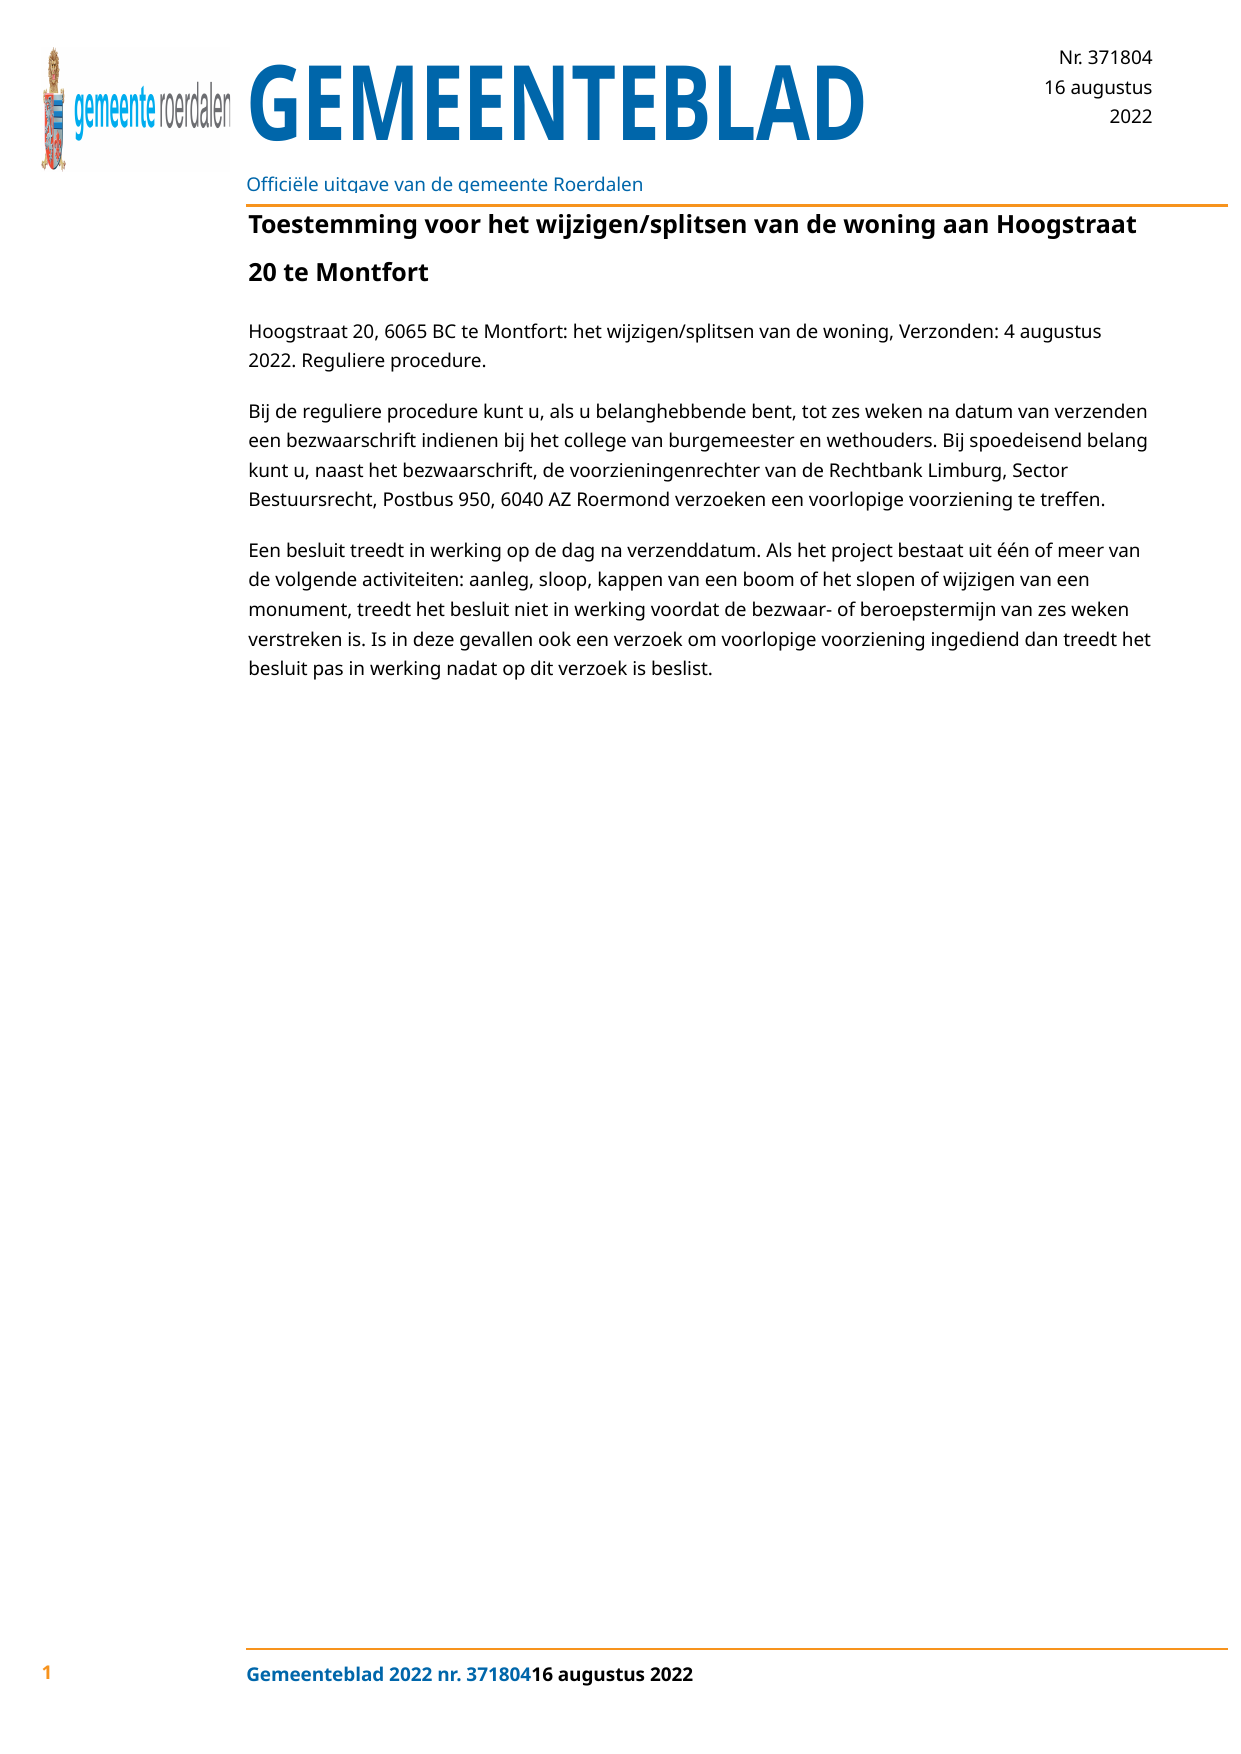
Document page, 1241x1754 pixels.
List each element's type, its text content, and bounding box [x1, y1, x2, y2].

text Bij de reguliere procedure kunt u, als u belanghebbende bent, tot zes weken na datum van verzenden een bezwaarschrift indienen bij het college van burgemeester en wethouders. Bij spoedeisend belang kunt u, naast het bezwaarschrift, de voorzieningenrechter van de Rechtbank Limburg, Sector Bestuursrecht, Postbus 950, 6040 AZ Roermond verzoeken een voorlopige voorziening te treffen. [248, 398, 1152, 512]
picture [41, 47, 231, 172]
text Hoogstraat 20, 6065 BC te Montfort: het wijzigen/splitsen van de woning, Verzonden: 4 augustus 2022. Reguliere procedure. [248, 318, 1152, 373]
text Een besluit treedt in werking op de dag na verzenddatum. Als het project bestaat uit één of meer van de volgende activiteiten: aanleg, sloop, kappen van een boom of het slopen of wijzigen van een monument, treedt het besluit niet in werking voordat de bezwaar- of beroepstermijn van zes weken verstreken is. Is in deze gevallen ook een verzoek om voorlopige voorziening ingediend dan treedt het besluit pas in werking nadat op dit verzoek is beslist. [248, 537, 1152, 681]
text Toestemming voor het wijzigen/splitsen van de woning aan Hoogstraat 20 te Montfort [248, 207, 1152, 288]
